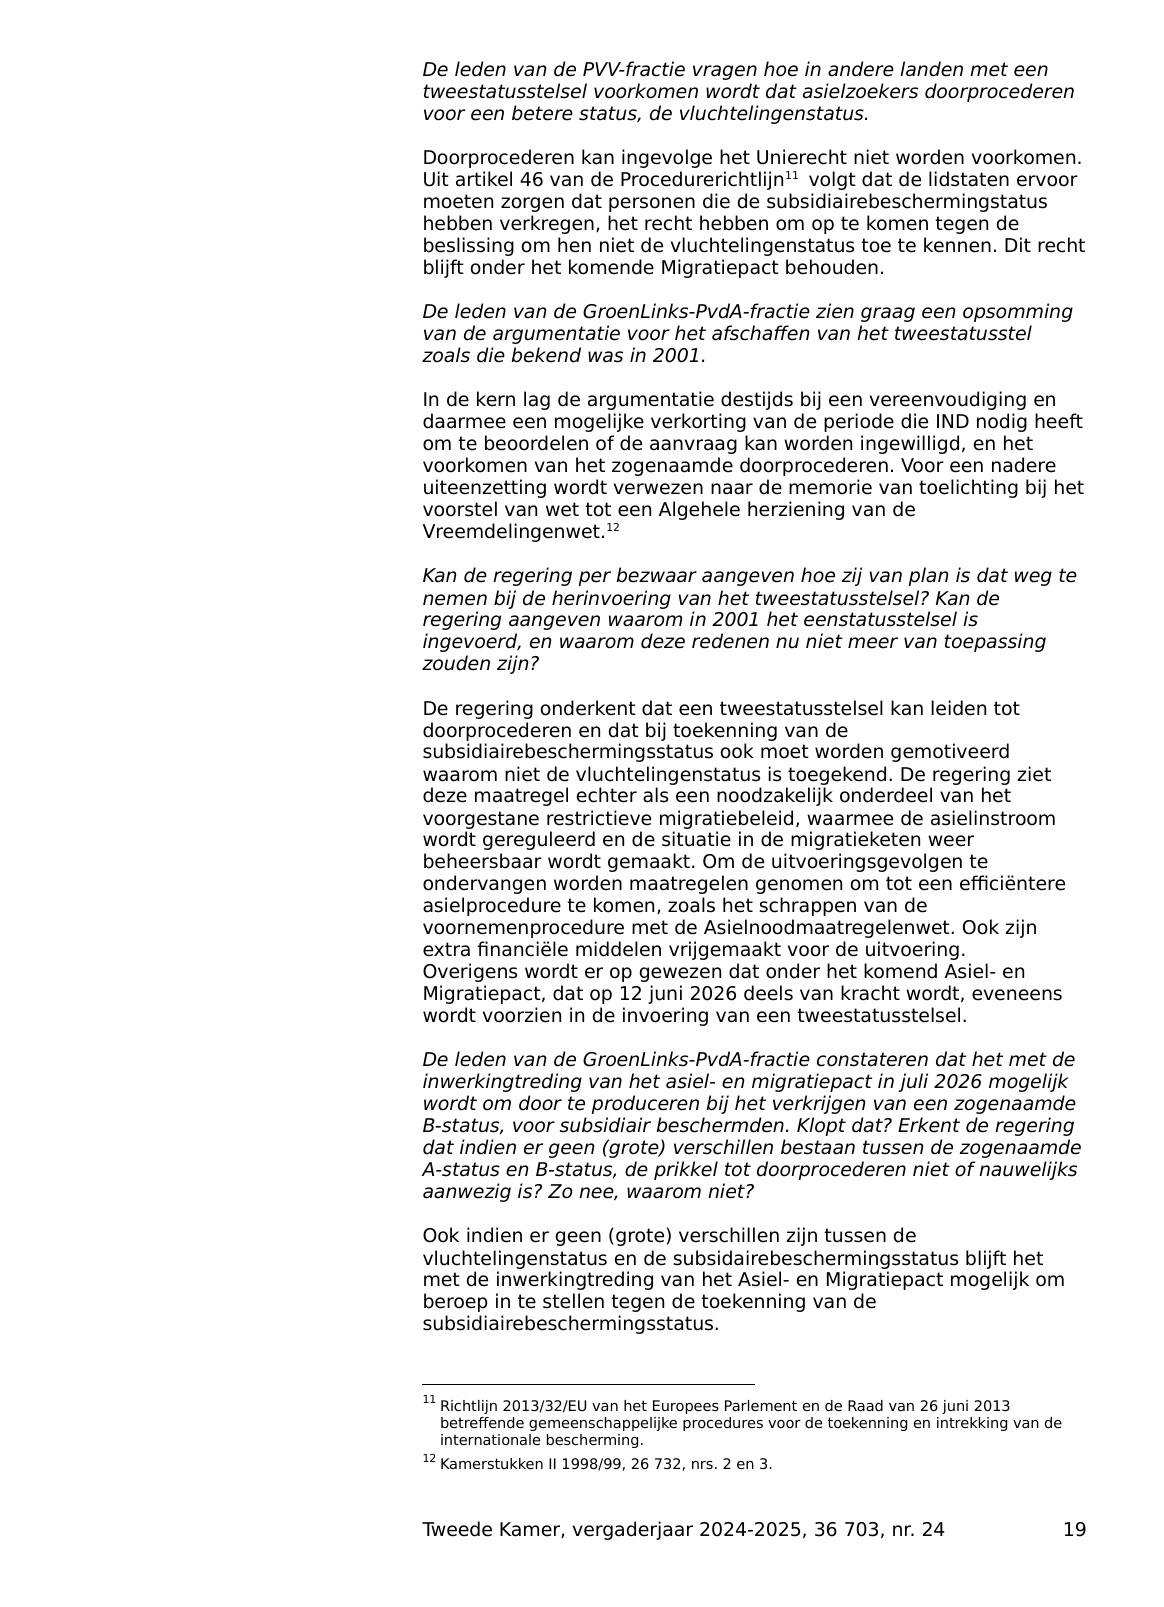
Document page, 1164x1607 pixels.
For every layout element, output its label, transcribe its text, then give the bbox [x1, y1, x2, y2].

text Richtlijn 2013/32/EU van het Europees Parlement en de Raad van 26 juni 2013 betreffende gemeenschappelijke procedures voor de toekenning en intrekking van de internationale bescherming. [422, 1393, 1087, 1449]
text In de kern lag de argumentatie destijds bij een vereenvoudiging en daarmee een mogelijke verkorting van de periode die IND nodig heeft om te beoordelen of de aanvraag kan worden ingewilligd, en het voorkomen van het zogenaamde doorprocederen. Voor een nadere uiteenzetting wordt verwezen naar de memorie van toelichting bij het voorstel van wet tot een Algehele herziening van de Vreemdelingenwet. [422, 389, 1087, 543]
text Overigens wordt er op gewezen dat onder het komend Asiel- en Migratiepact, dat op 12 juni 2026 deels van kracht wordt, eveneens wordt voorzien in de invoering van een tweestatusstelsel. [422, 961, 1087, 1027]
text Doorprocederen kan ingevolge het Unierecht niet worden voorkomen. Uit artikel 46 van de Procedurerichtlijn volgt dat de lidstaten ervoor moeten zorgen dat personen die de subsidiairebeschermingstatus hebben verkregen, het recht hebben om op te komen tegen de beslissing om hen niet de vluchtelingenstatus toe te kennen. Dit recht blijft onder het komende Migratiepact behouden. [422, 147, 1087, 279]
text Ook indien er geen (grote) verschillen zijn tussen de vluchtelingenstatus en de subsidairebeschermingsstatus blijft het met de inwerkingtreding van het Asiel- en Migratiepact mogelijk om beroep in te stellen tegen de toekenning van de subsidiairebeschermingsstatus. [422, 1225, 1087, 1335]
text Kamerstukken II 1998/99, 26 732, nrs. 2 en 3. [422, 1452, 1087, 1474]
text De leden van de PVV-fractie vragen hoe in andere landen met een tweestatusstelsel voorkomen wordt dat asielzoekers doorprocederen voor een betere status, de vluchtelingenstatus. [422, 59, 1087, 125]
text De leden van de GroenLinks-PvdA-fractie zien graag een opsomming van de argumentatie voor het afschaffen van het tweestatusstel zoals die bekend was in 2001. [422, 301, 1087, 367]
text De regering onderkent dat een tweestatusstelsel kan leiden tot doorprocederen en dat bij toekenning van de subsidiairebeschermingsstatus ook moet worden gemotiveerd waarom niet de vluchtelingenstatus is toegekend. De regering ziet deze maatregel echter als een noodzakelijk onderdeel van het voorgestane restrictieve migratiebeleid, waarmee de asielinstroom wordt gereguleerd en de situatie in de migratieketen weer beheersbaar wordt gemaakt. Om de uitvoeringsgevolgen te ondervangen worden maatregelen genomen om tot een efficiëntere asielprocedure te komen, zoals het schrappen van de voornemenprocedure met de Asielnoodmaatregelenwet. Ook zijn extra financiële middelen vrijgemaakt voor de uitvoering. [422, 697, 1087, 961]
text Kan de regering per bezwaar aangeven hoe zij van plan is dat weg te nemen bij de herinvoering van het tweestatusstelsel? Kan de regering aangeven waarom in 2001 het eenstatusstelsel is ingevoerd, en waarom deze redenen nu niet meer van toepassing zouden zijn? [422, 565, 1087, 675]
text De leden van de GroenLinks-PvdA-fractie constateren dat het met de inwerkingtreding van het asiel- en migratiepact in juli 2026 mogelijk wordt om door te produceren bij het verkrijgen van een zogenaamde B-status, voor subsidiair beschermden. Klopt dat? Erkent de regering dat indien er geen (grote) verschillen bestaan tussen de zogenaamde A-status en B-status, de prikkel tot doorprocederen niet of nauwelijks aanwezig is? Zo nee, waarom niet? [422, 1049, 1087, 1203]
